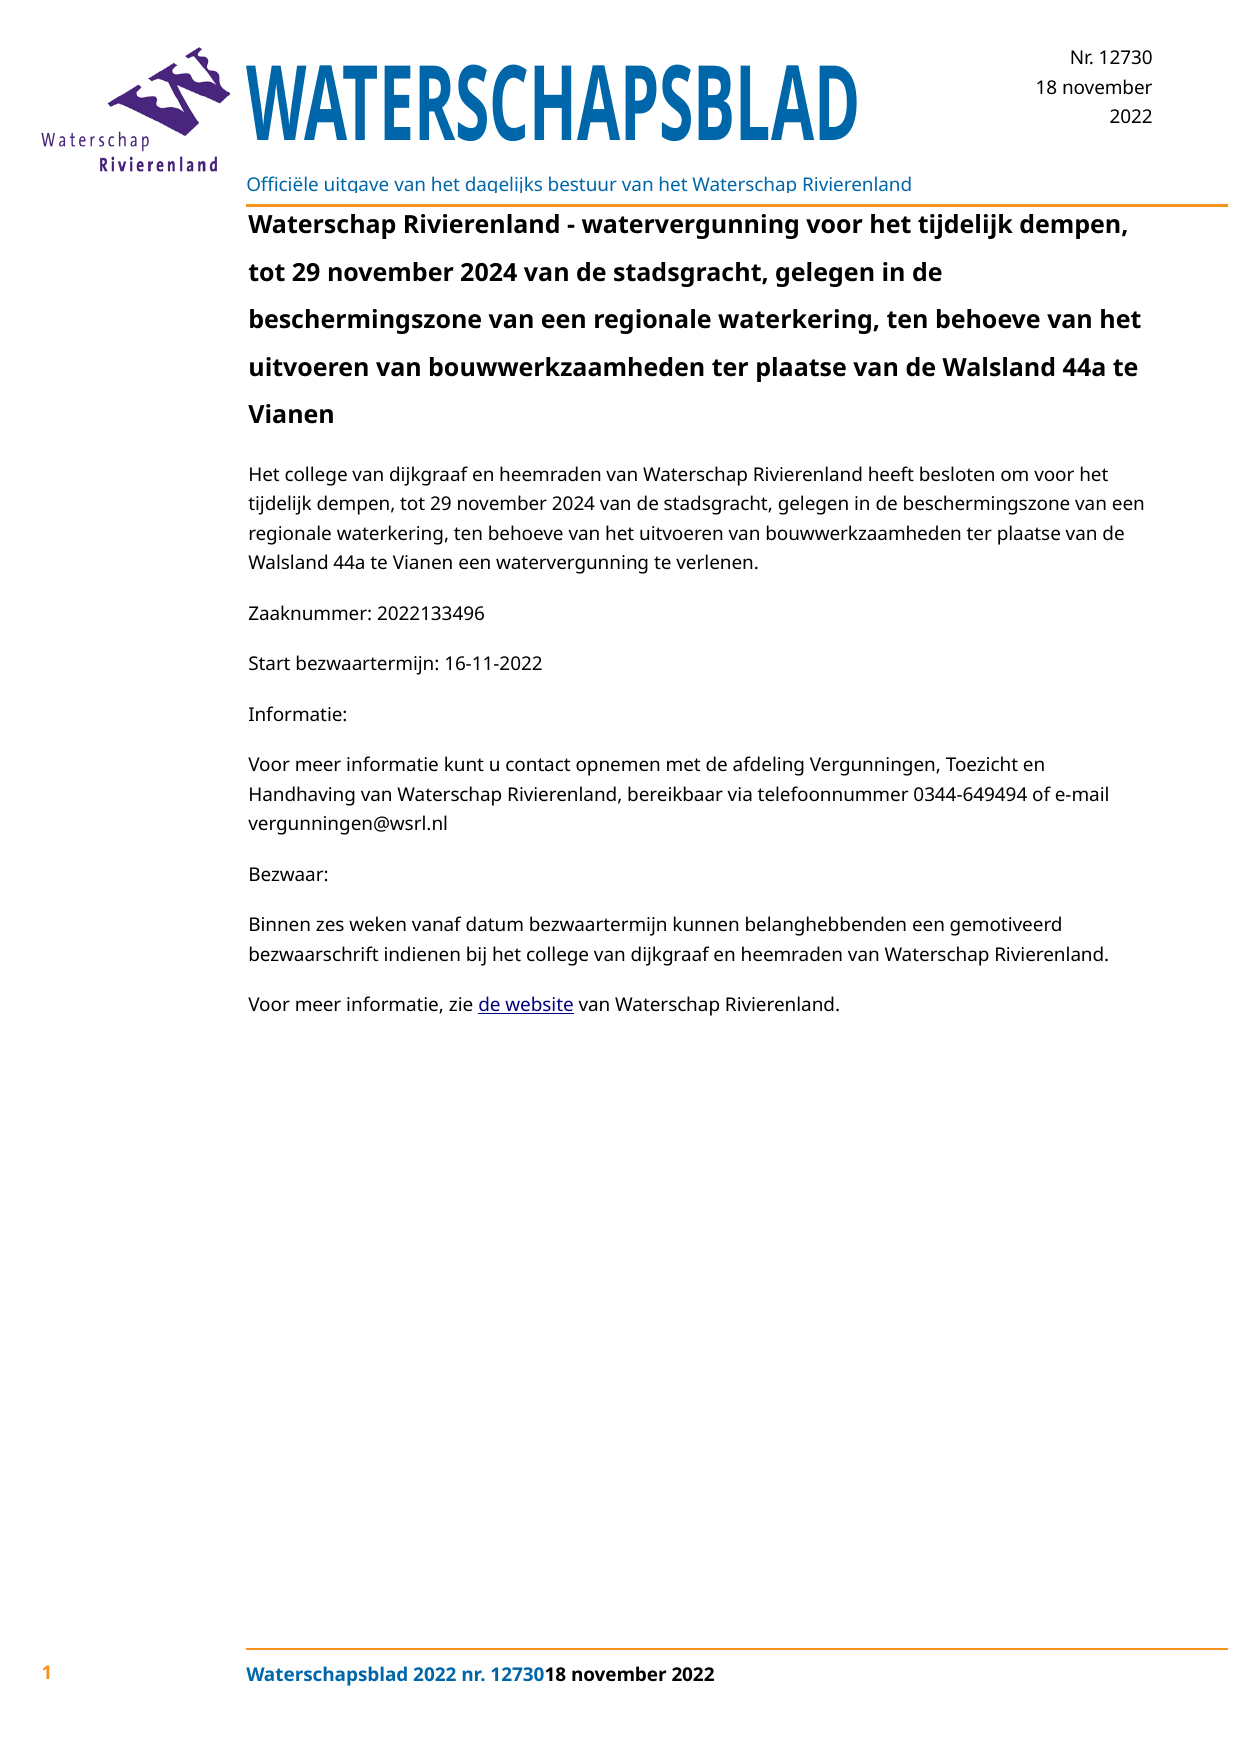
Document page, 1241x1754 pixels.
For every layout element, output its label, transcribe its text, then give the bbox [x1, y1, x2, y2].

picture [41, 47, 231, 172]
text Voor meer informatie kunt u contact opnemen met de afdeling Vergunningen, Toezicht en Handhaving van Waterschap Rivierenland, bereikbaar via telefoonnummer 0344-649494 of e-mail vergunningen@wsrl.nl [248, 751, 1152, 836]
text Informatie: [248, 701, 1152, 726]
text Voor meer informatie, zie de website van Waterschap Rivierenland. [248, 991, 1152, 1017]
text Het college van dijkgraaf en heemraden van Waterschap Rivierenland heeft besloten om voor het tijdelijk dempen, tot 29 november 2024 van de stadsgracht, gelegen in de beschermingszone van een regionale waterkering, ten behoeve van het uitvoeren van bouwwerkzaamheden ter plaatse van de Walsland 44a te Vianen een watervergunning te verlenen. [248, 461, 1152, 575]
text Waterschap Rivierenland - watervergunning voor het tijdelijk dempen, tot 29 november 2024 van de stadsgracht, gelegen in de beschermingszone van een regionale waterkering, ten behoeve van het uitvoeren van bouwwerkzaamheden ter plaatse van de Walsland 44a te Vianen [248, 207, 1152, 431]
text Bezwaar: [248, 861, 1152, 886]
text Start bezwaartermijn: 16-11-2022 [248, 650, 1152, 676]
text Binnen zes weken vanaf datum bezwaartermijn kunnen belanghebbenden een gemotiveerd bezwaarschrift indienen bij het college van dijkgraaf en heemraden van Waterschap Rivierenland. [248, 911, 1152, 966]
text Zaaknummer: 2022133496 [248, 600, 1152, 626]
